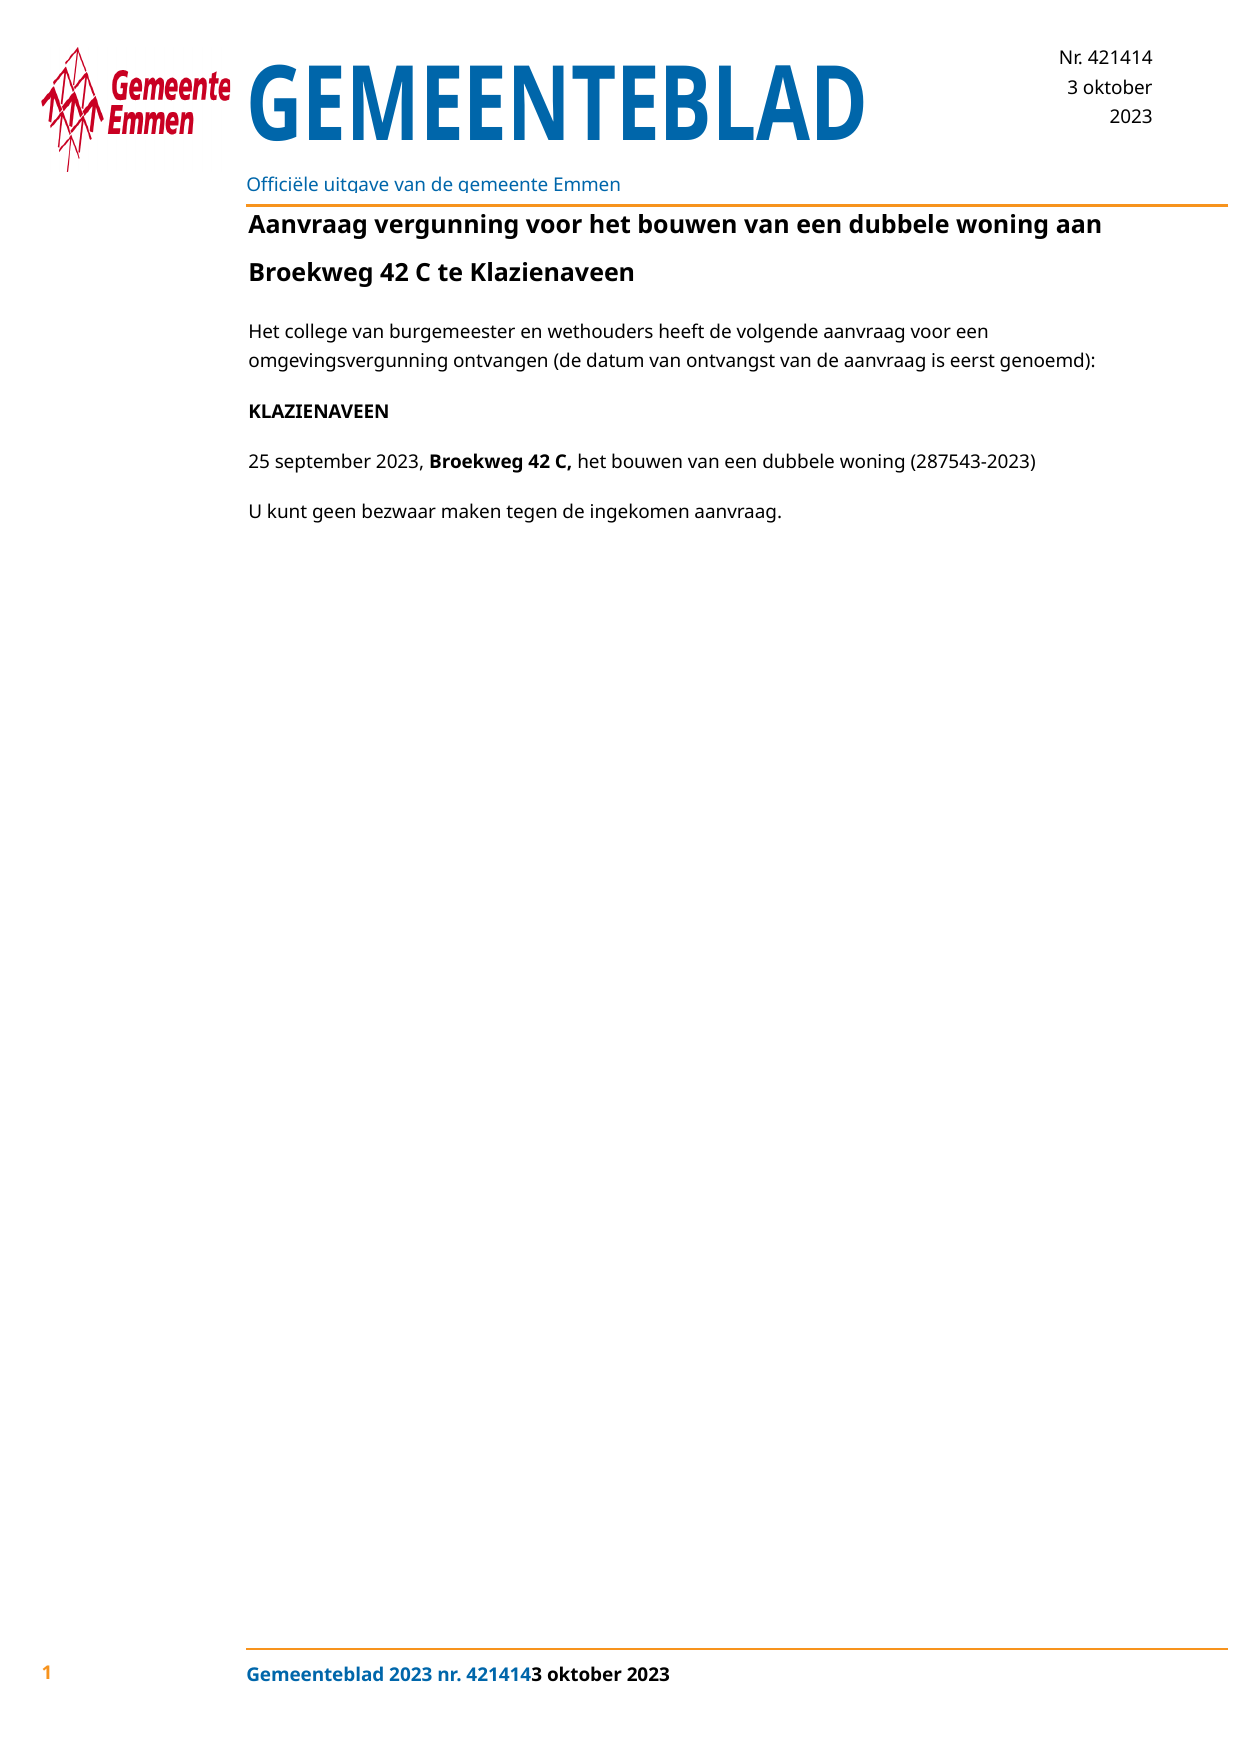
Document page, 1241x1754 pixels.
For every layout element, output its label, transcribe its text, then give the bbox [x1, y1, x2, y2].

picture [41, 47, 231, 172]
text Aanvraag vergunning voor het bouwen van een dubbele woning aan Broekweg 42 C te Klazienaveen [248, 207, 1152, 288]
text KLAZIENAVEEN [248, 398, 1152, 424]
text U kunt geen bezwaar maken tegen de ingekomen aanvraag. [248, 499, 1152, 524]
text Het college van burgemeester en wethouders heeft de volgende aanvraag voor een omgevingsvergunning ontvangen (de datum van ontvangst van de aanvraag is eerst genoemd): [248, 318, 1152, 373]
text 25 september 2023, Broekweg 42 C, het bouwen van een dubbele woning (287543-2023) [248, 448, 1152, 474]
